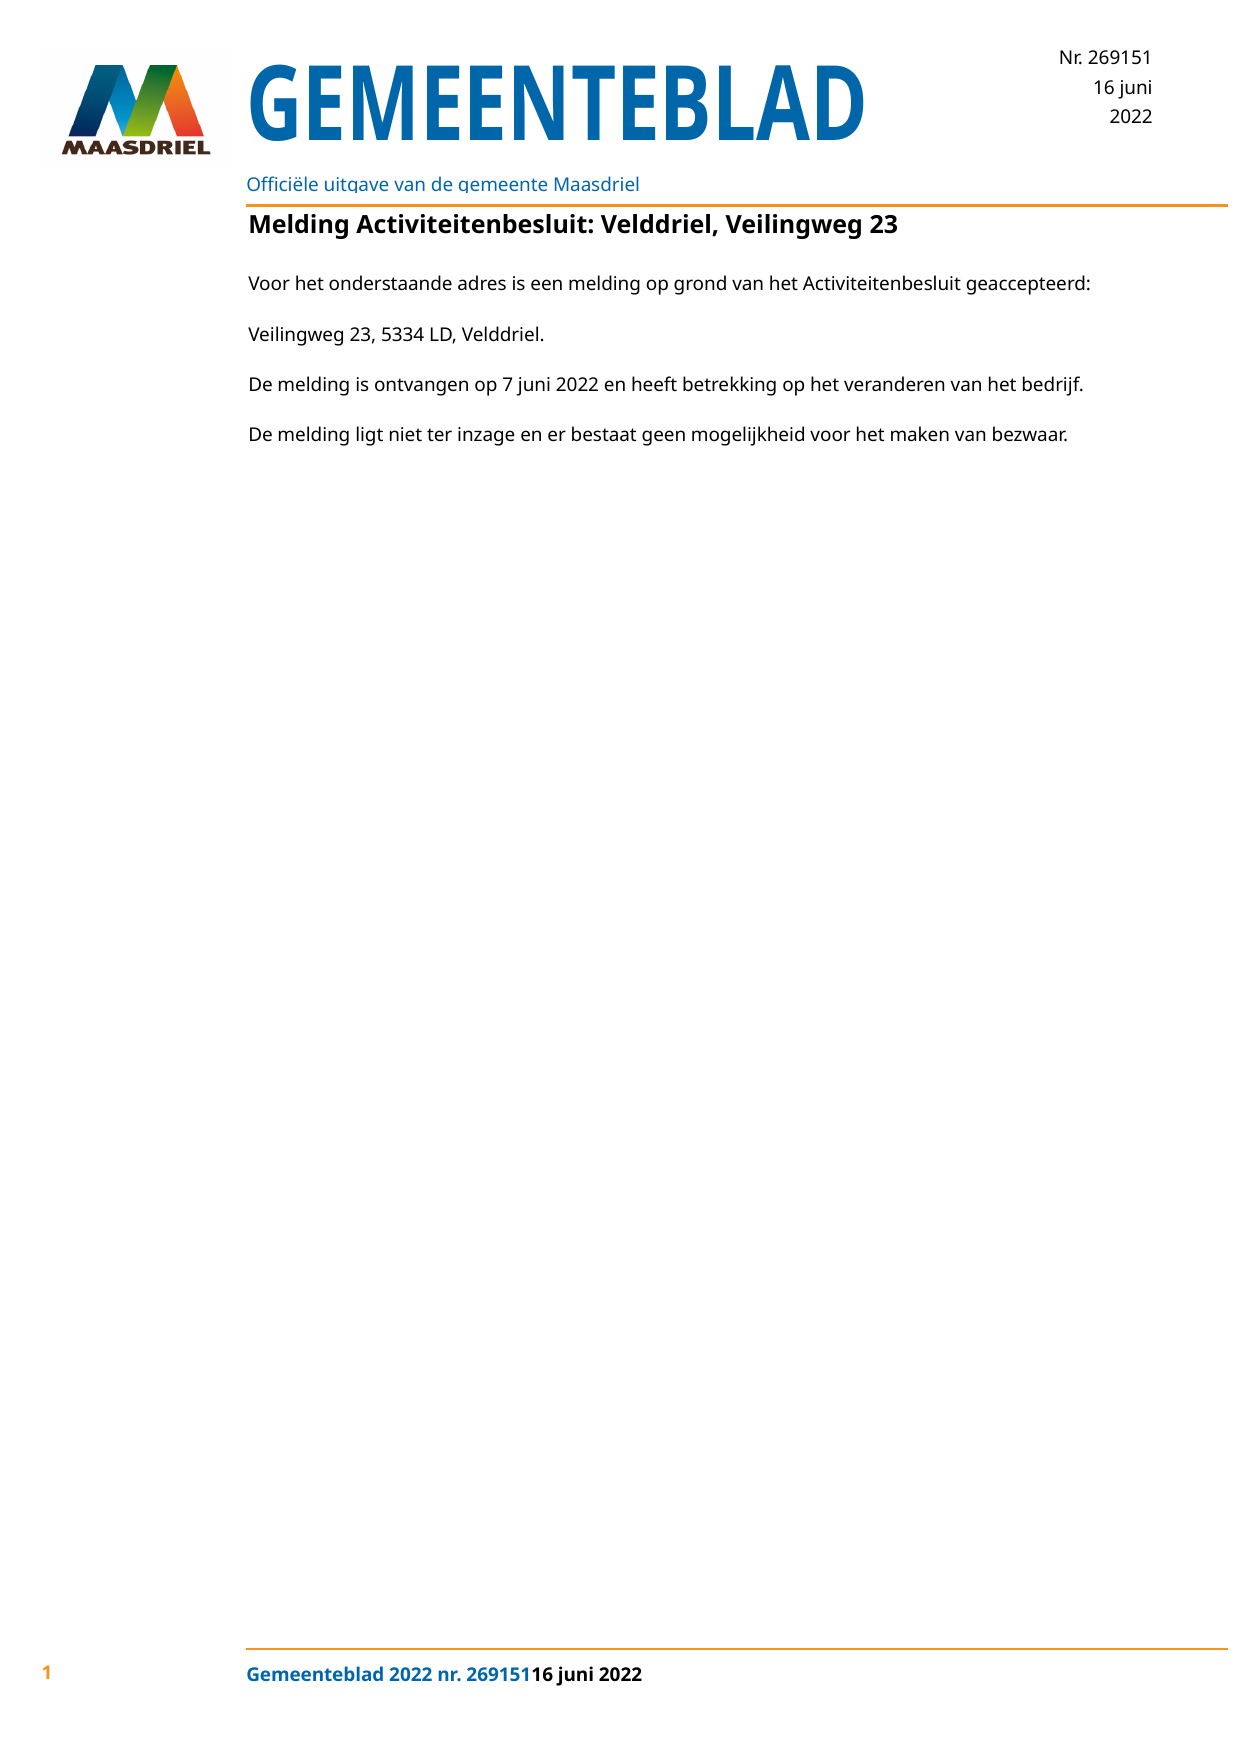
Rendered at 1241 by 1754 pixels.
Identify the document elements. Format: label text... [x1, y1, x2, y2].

text Veilingweg 23, 5334 LD, Velddriel. [248, 321, 1152, 346]
text Voor het onderstaande adres is een melding op grond van het Activiteitenbesluit geaccepteerd: [248, 270, 1152, 296]
text De melding is ontvangen op 7 juni 2022 en heeft betrekking op het veranderen van het bedrijf. [248, 371, 1152, 397]
text Melding Activiteitenbesluit: Velddriel, Veilingweg 23 [248, 207, 1152, 241]
text De melding ligt niet ter inzage en er bestaat geen mogelijkheid voor het maken van bezwaar. [248, 422, 1152, 447]
picture [41, 47, 231, 172]
